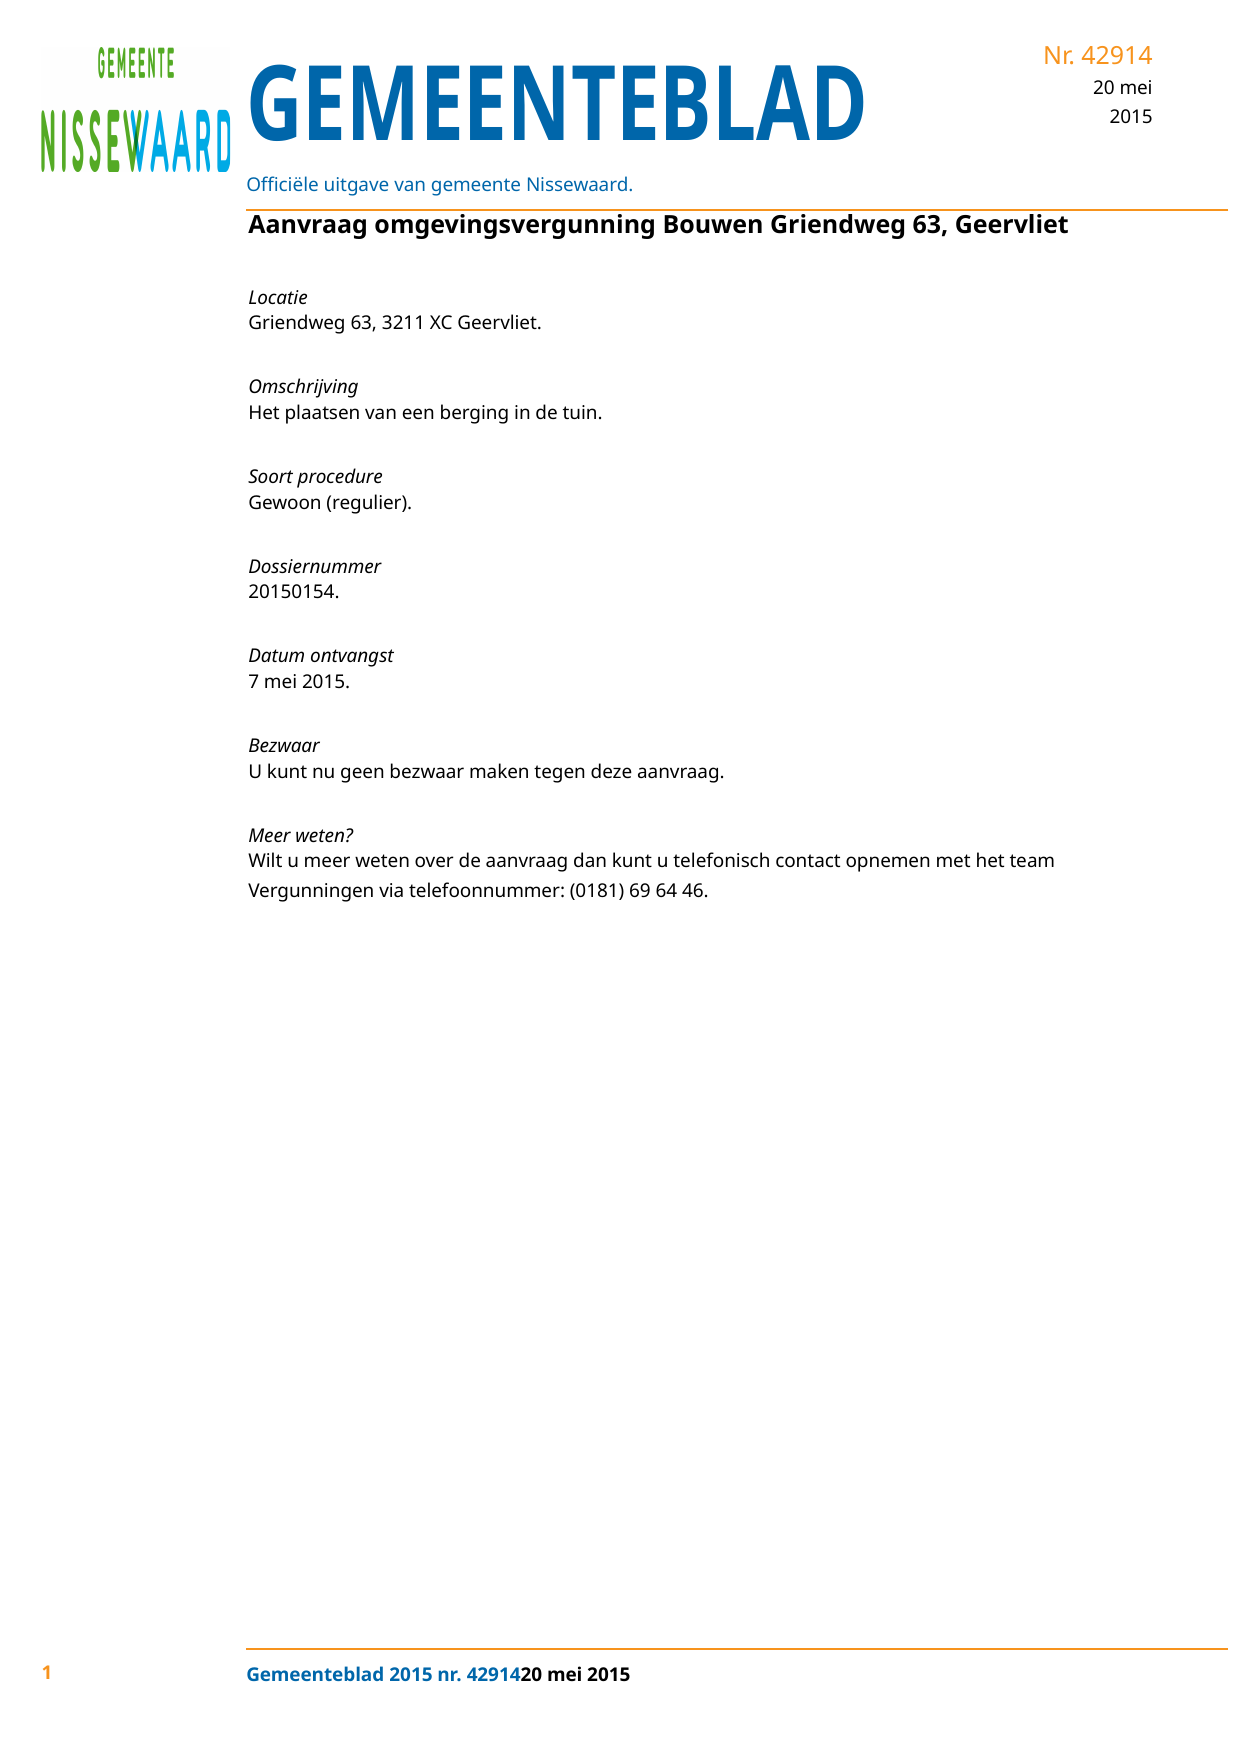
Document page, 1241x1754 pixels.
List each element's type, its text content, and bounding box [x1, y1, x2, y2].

text Gewoon (regulier). [248, 489, 1152, 515]
picture [41, 47, 231, 172]
picture [201, 122, 206, 138]
picture [154, 157, 165, 172]
text Wilt u meer weten over de aanvraag dan kunt u telefonisch contact opnemen met het team Vergunningen via telefoonnummer: (0181) 69 64 46. [248, 848, 1152, 903]
text Dossiernummer [248, 553, 1152, 579]
text Meer weten? [248, 822, 1152, 848]
text Griendweg 63, 3211 XC Geervliet. [248, 309, 1152, 335]
text 20150154. [248, 579, 1152, 604]
text Soort procedure [248, 463, 1152, 489]
text Datum ontvangst [248, 643, 1152, 668]
text Locatie [248, 284, 1152, 309]
picture [176, 157, 187, 172]
picture [200, 151, 206, 172]
text Bezwaar [248, 732, 1152, 758]
text U kunt nu geen bezwaar maken tegen deze aanvraag. [248, 758, 1152, 784]
text 7 mei 2015. [248, 668, 1152, 694]
text Het plaatsen van een berging in de tuin. [248, 399, 1152, 425]
text Omschrijving [248, 373, 1152, 399]
text Aanvraag omgevingsvergunning Bouwen Griendweg 63, Geervliet [248, 211, 1152, 241]
picture [222, 122, 227, 160]
